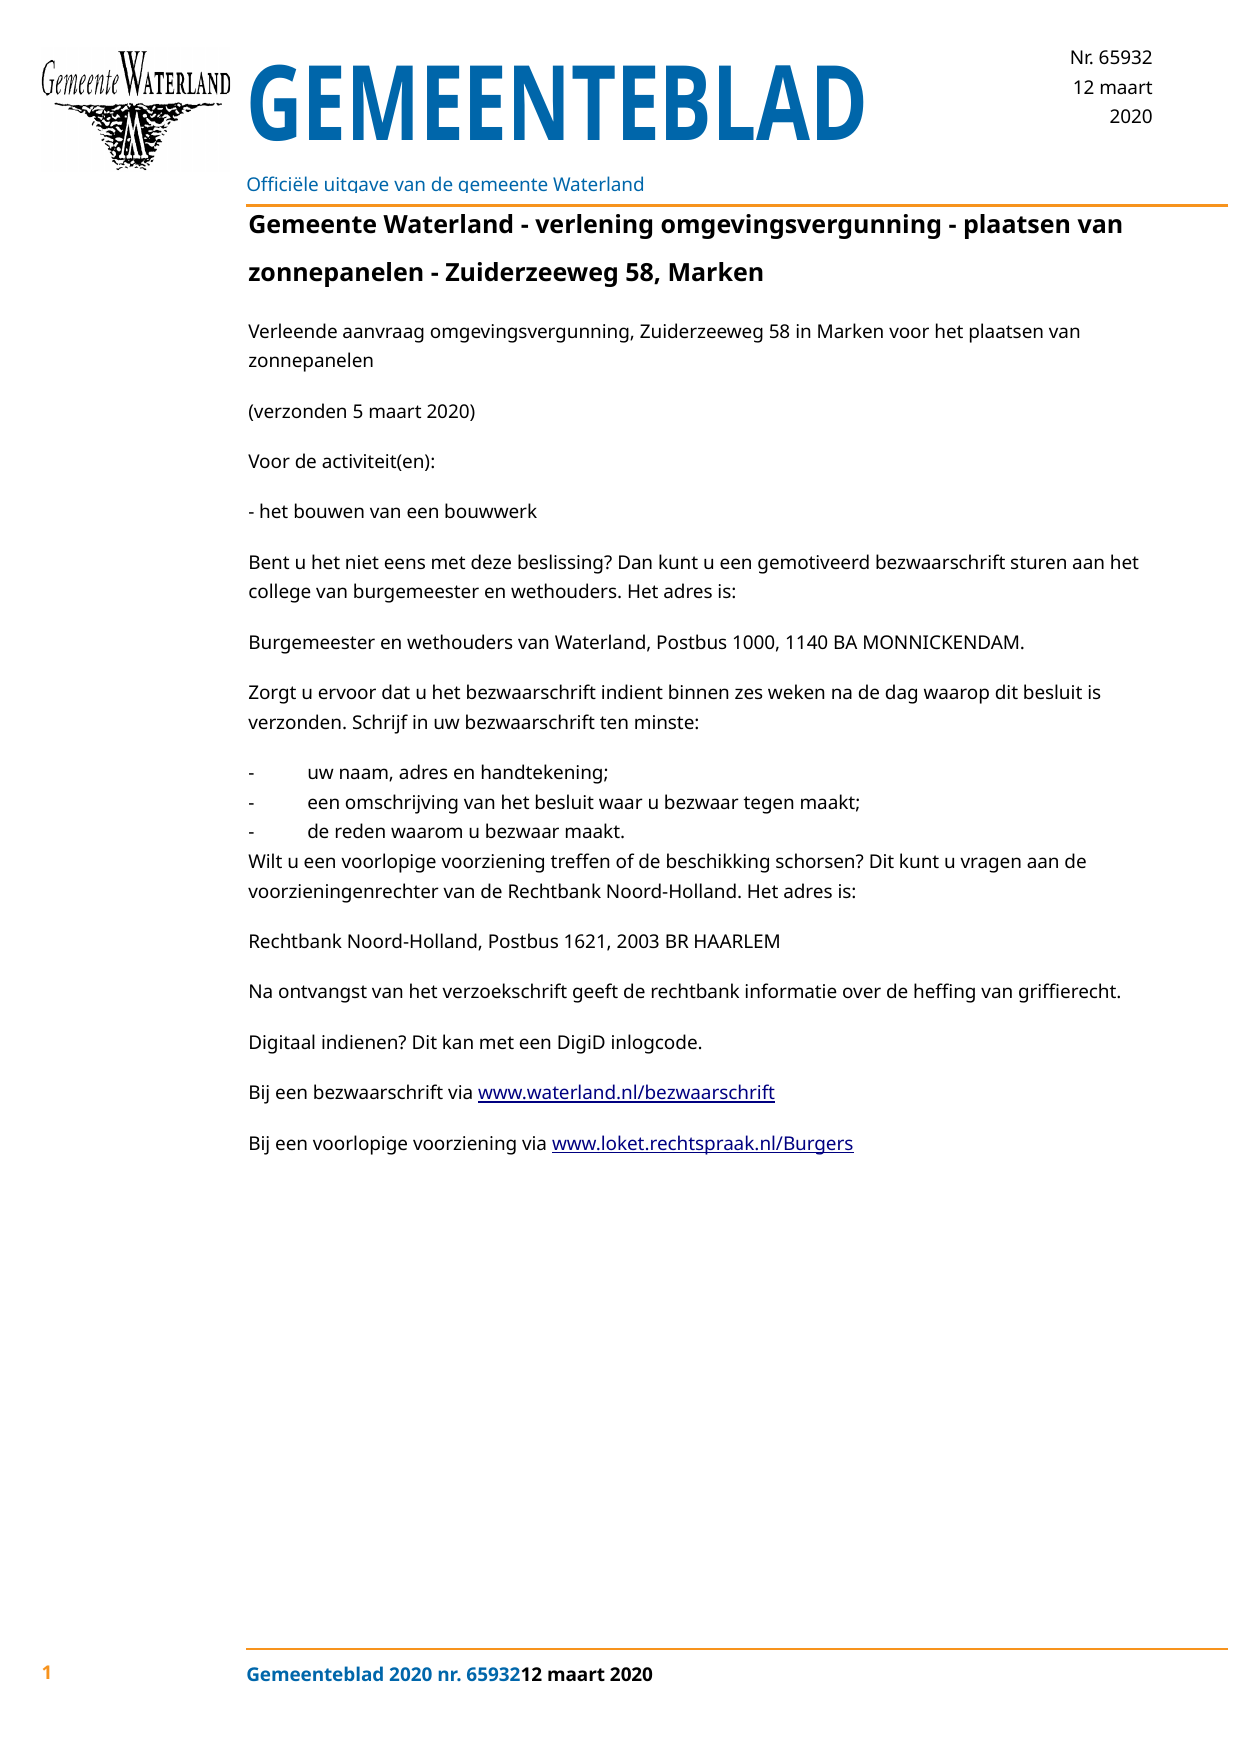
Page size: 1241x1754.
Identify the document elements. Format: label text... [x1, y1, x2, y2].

text Burgemeester en wethouders van Waterland, Postbus 1000, 1140 BA MONNICKENDAM. [248, 629, 1152, 655]
text - het bouwen van een bouwwerk [248, 499, 1152, 524]
text Digitaal indienen? Dit kan met een DigiD inlogcode. [248, 1029, 1152, 1055]
list een omschrijving van het besluit waar u bezwaar tegen maakt; [248, 789, 1152, 815]
text Bent u het niet eens met deze beslissing? Dan kunt u een gemotiveerd bezwaarschrift sturen aan het college van burgemeester en wethouders. Het adres is: [248, 549, 1152, 604]
text Na ontvangst van het verzoekschrift geeft de rechtbank informatie over de heffing van griffierecht. [248, 979, 1152, 1004]
list uw naam, adres en handtekening; [248, 759, 1152, 785]
text Bij een voorlopige voorziening via www.loket.rechtspraak.nl/Burgers [248, 1130, 1152, 1156]
text Rechtbank Noord-Holland, Postbus 1621, 2003 BR HAARLEM [248, 928, 1152, 954]
text Voor de activiteit(en): [248, 448, 1152, 474]
text Verleende aanvraag omgevingsvergunning, Zuiderzeeweg 58 in Marken voor het plaatsen van zonnepanelen [248, 318, 1152, 373]
text Zorgt u ervoor dat u het bezwaarschrift indient binnen zes weken na de dag waarop dit besluit is verzonden. Schrijf in uw bezwaarschrift ten minste: [248, 679, 1152, 735]
text Bij een bezwaarschrift via www.waterland.nl/bezwaarschrift [248, 1079, 1152, 1105]
text (verzonden 5 maart 2020) [248, 398, 1152, 424]
text Gemeente Waterland - verlening omgevingsvergunning - plaatsen van zonnepanelen - Zuiderzeeweg 58, Marken [248, 207, 1152, 288]
list de reden waarom u bezwaar maakt. [248, 819, 1152, 844]
picture [41, 47, 231, 172]
text Wilt u een voorlopige voorziening treffen of de beschikking schorsen? Dit kunt u vragen aan de voorzieningenrechter van de Rechtbank Noord-Holland. Het adres is: [248, 848, 1152, 904]
